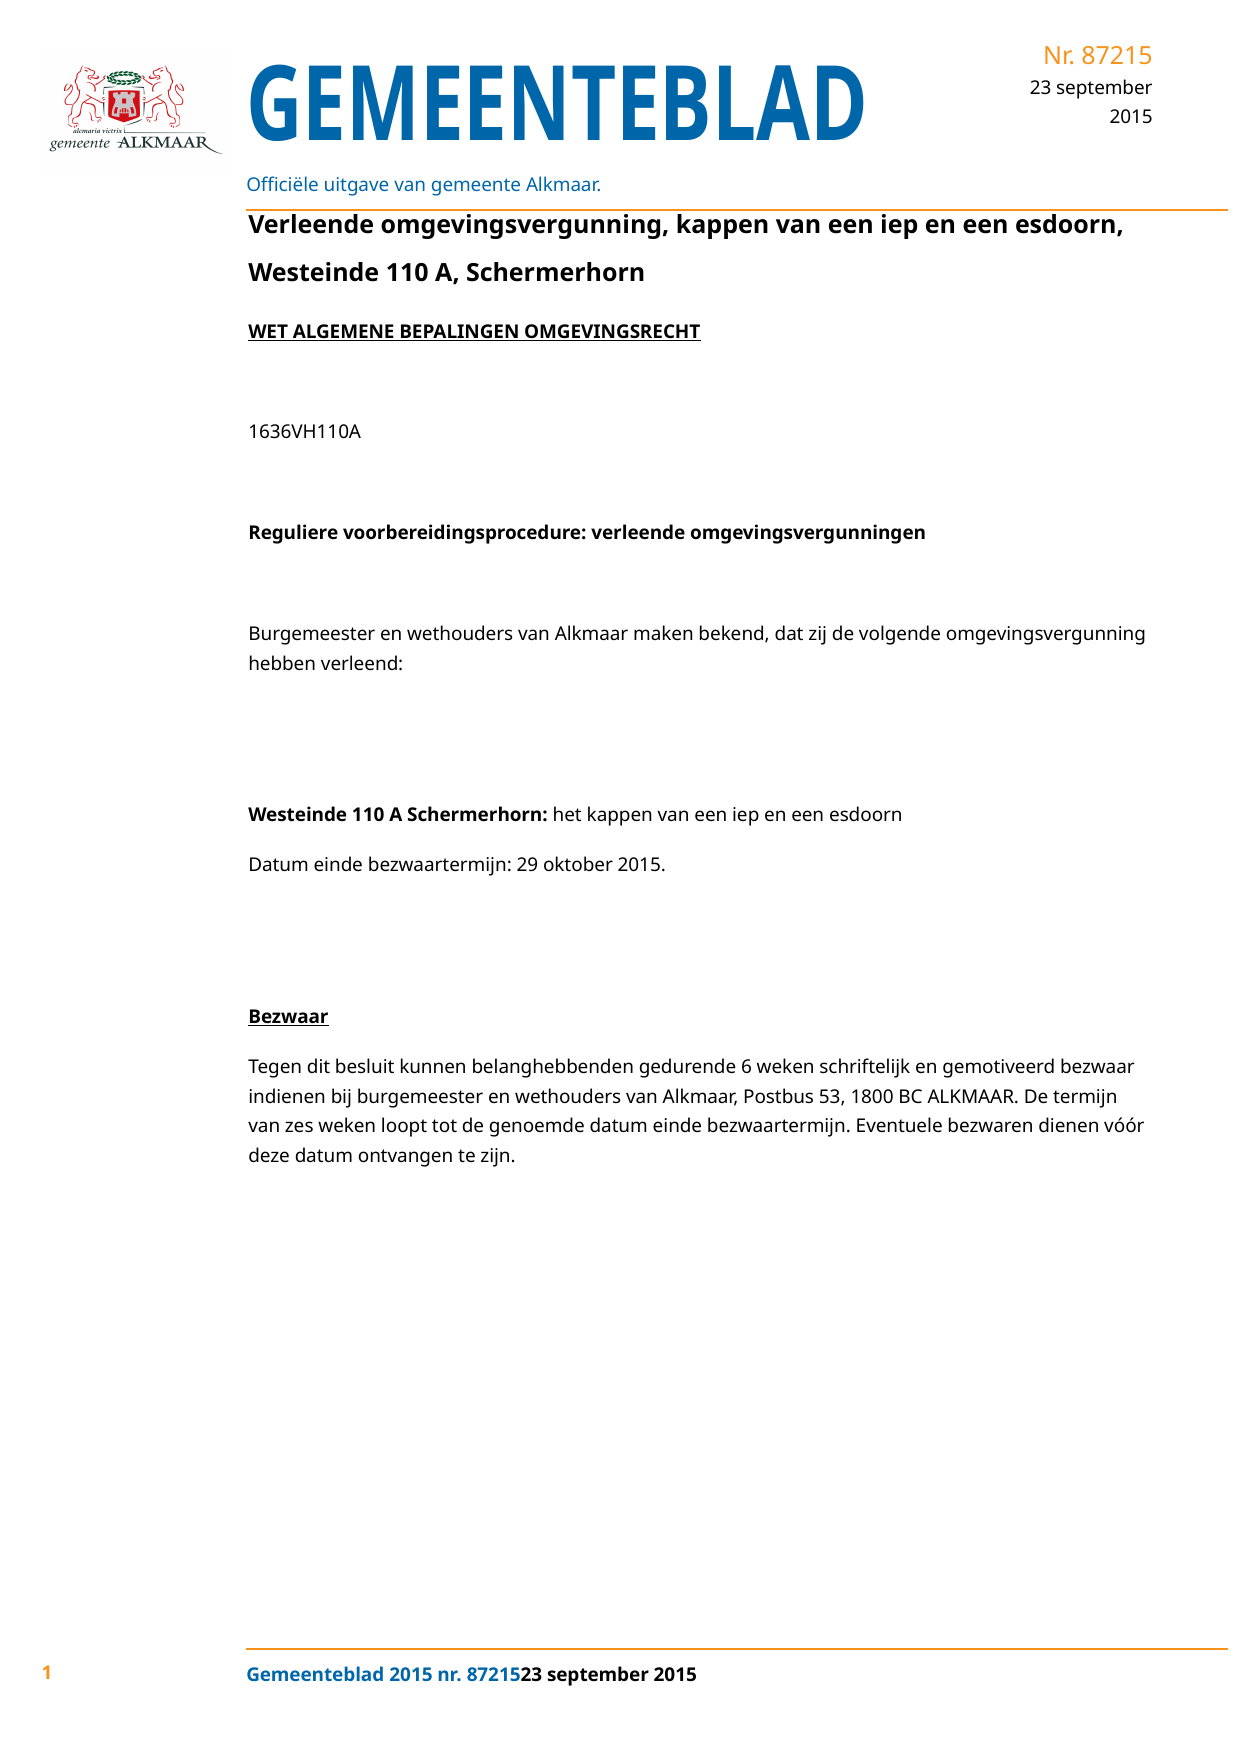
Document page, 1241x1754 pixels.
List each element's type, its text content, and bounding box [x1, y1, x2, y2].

text Reguliere voorbereidingsprocedure: verleende omgevingsvergunningen [248, 519, 1152, 545]
picture [41, 47, 231, 172]
text Westeinde 110 A Schermerhorn: het kappen van een iep en een esdoorn [248, 801, 1152, 827]
text Datum einde bezwaartermijn: 29 oktober 2015. [248, 852, 1152, 877]
text 1636VH110A [248, 419, 1152, 444]
text WET ALGEMENE BEPALINGEN OMGEVINGSRECHT [248, 318, 1152, 344]
text Burgemeester en wethouders van Alkmaar maken bekend, dat zij de volgende omgevingsvergunning hebben verleend: [248, 620, 1152, 676]
text Tegen dit besluit kunnen belanghebbenden gedurende 6 weken schriftelijk en gemotiveerd bezwaar indienen bij burgemeester en wethouders van Alkmaar, Postbus 53, 1800 BC ALKMAAR. De termijn van zes weken loopt tot de genoemde datum einde bezwaartermijn. Eventuele bezwaren dienen vóór deze datum ontvangen te zijn. [248, 1053, 1152, 1168]
text Bezwaar [248, 1003, 1152, 1029]
text Verleende omgevingsvergunning, kappen van een iep en een esdoorn, Westeinde 110 A, Schermerhorn [248, 211, 1152, 288]
